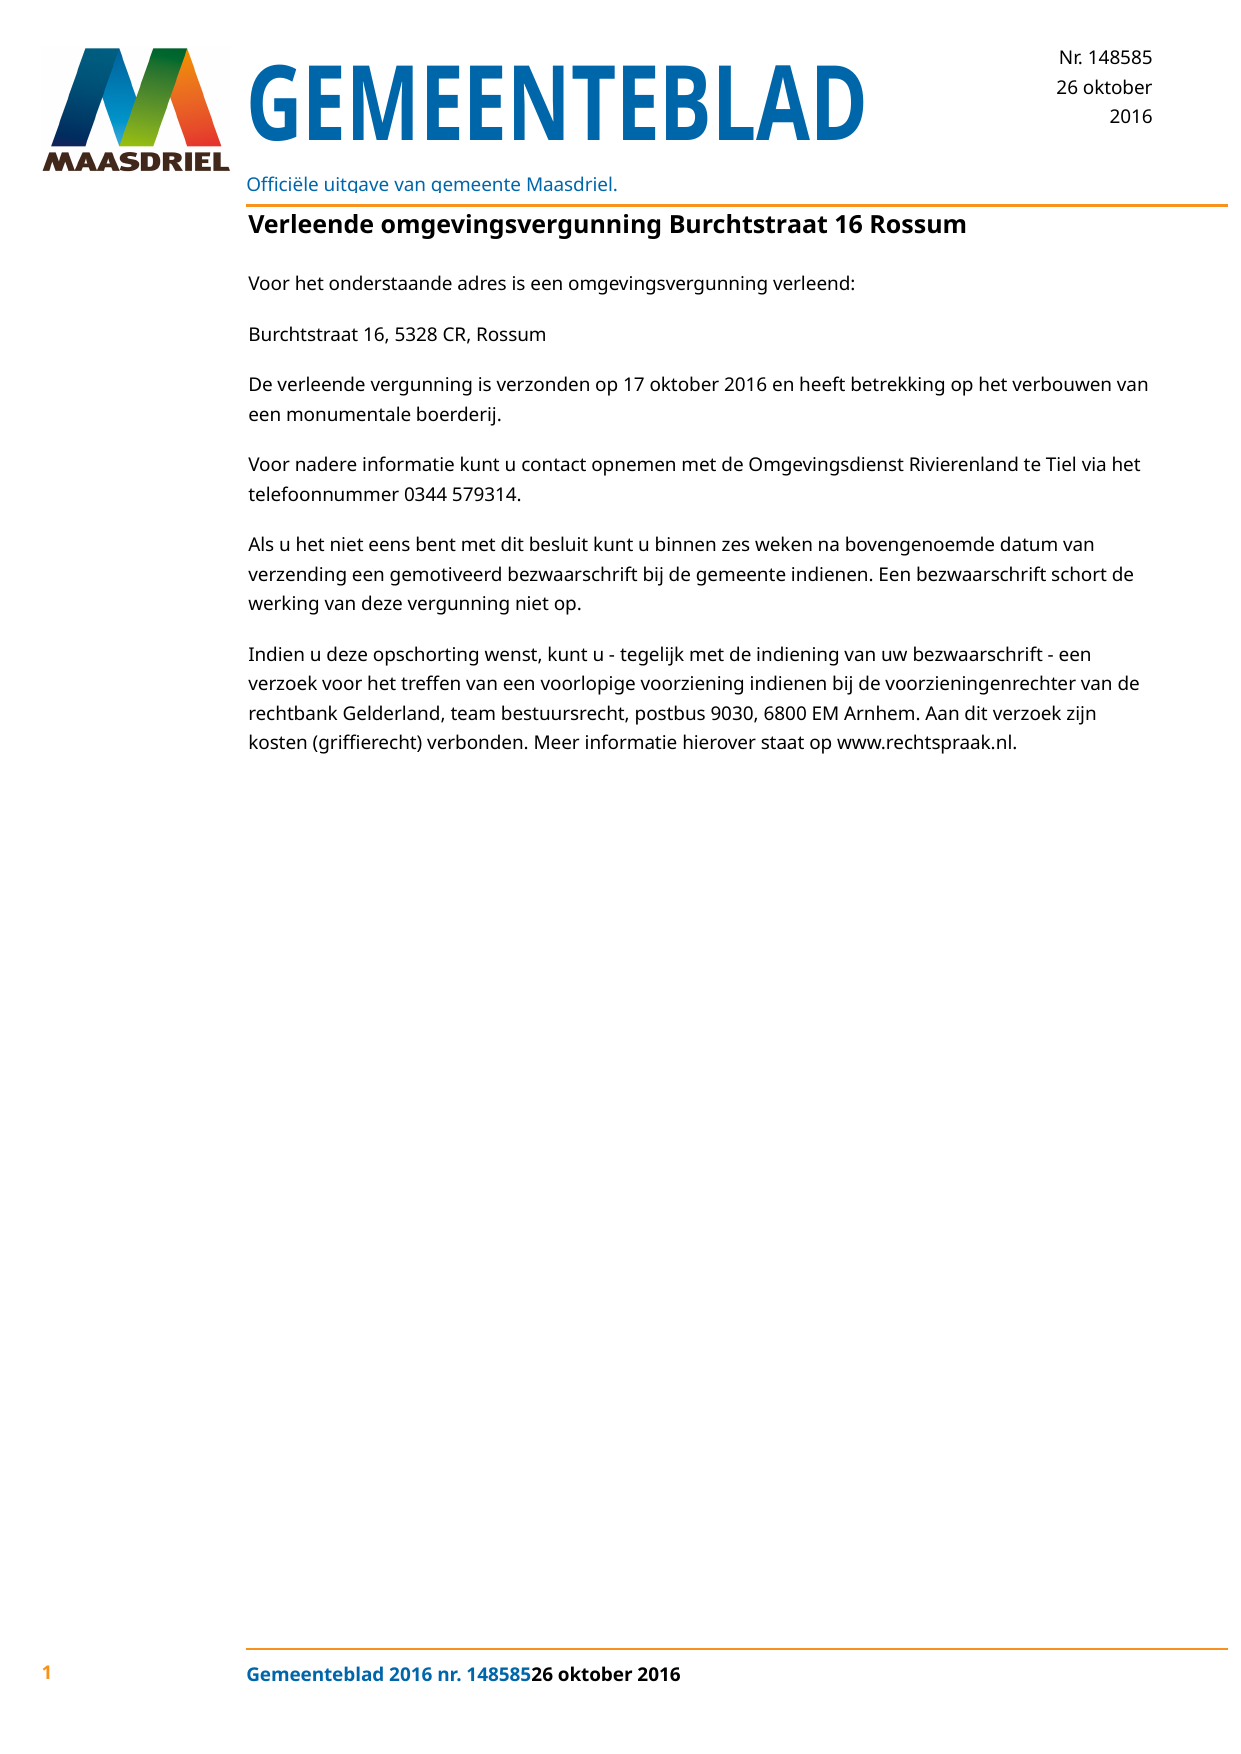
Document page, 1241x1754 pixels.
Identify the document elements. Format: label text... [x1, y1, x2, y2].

picture [41, 47, 231, 172]
text Verleende omgevingsvergunning Burchtstraat 16 Rossum [248, 207, 1152, 241]
text Voor het onderstaande adres is een omgevingsvergunning verleend: [248, 270, 1152, 296]
text De verleende vergunning is verzonden op 17 oktober 2016 en heeft betrekking op het verbouwen van een monumentale boerderij. [248, 371, 1152, 426]
text Burchtstraat 16, 5328 CR, Rossum [248, 321, 1152, 346]
text Indien u deze opschorting wenst, kunt u - tegelijk met de indiening van uw bezwaarschrift - een verzoek voor het treffen van een voorlopige voorziening indienen bij de voorzieningenrechter van de rechtbank Gelderland, team bestuursrecht, postbus 9030, 6800 EM Arnhem. Aan dit verzoek zijn kosten (griffierecht) verbonden. Meer informatie hierover staat op www.rechtspraak.nl. [248, 641, 1152, 755]
text Als u het niet eens bent met dit besluit kunt u binnen zes weken na bovengenoemde datum van verzending een gemotiveerd bezwaarschrift bij de gemeente indienen. Een bezwaarschrift schort de werking van deze vergunning niet op. [248, 531, 1152, 616]
text Voor nadere informatie kunt u contact opnemen met de Omgevingsdienst Rivierenland te Tiel via het telefoonnummer 0344 579314. [248, 451, 1152, 506]
